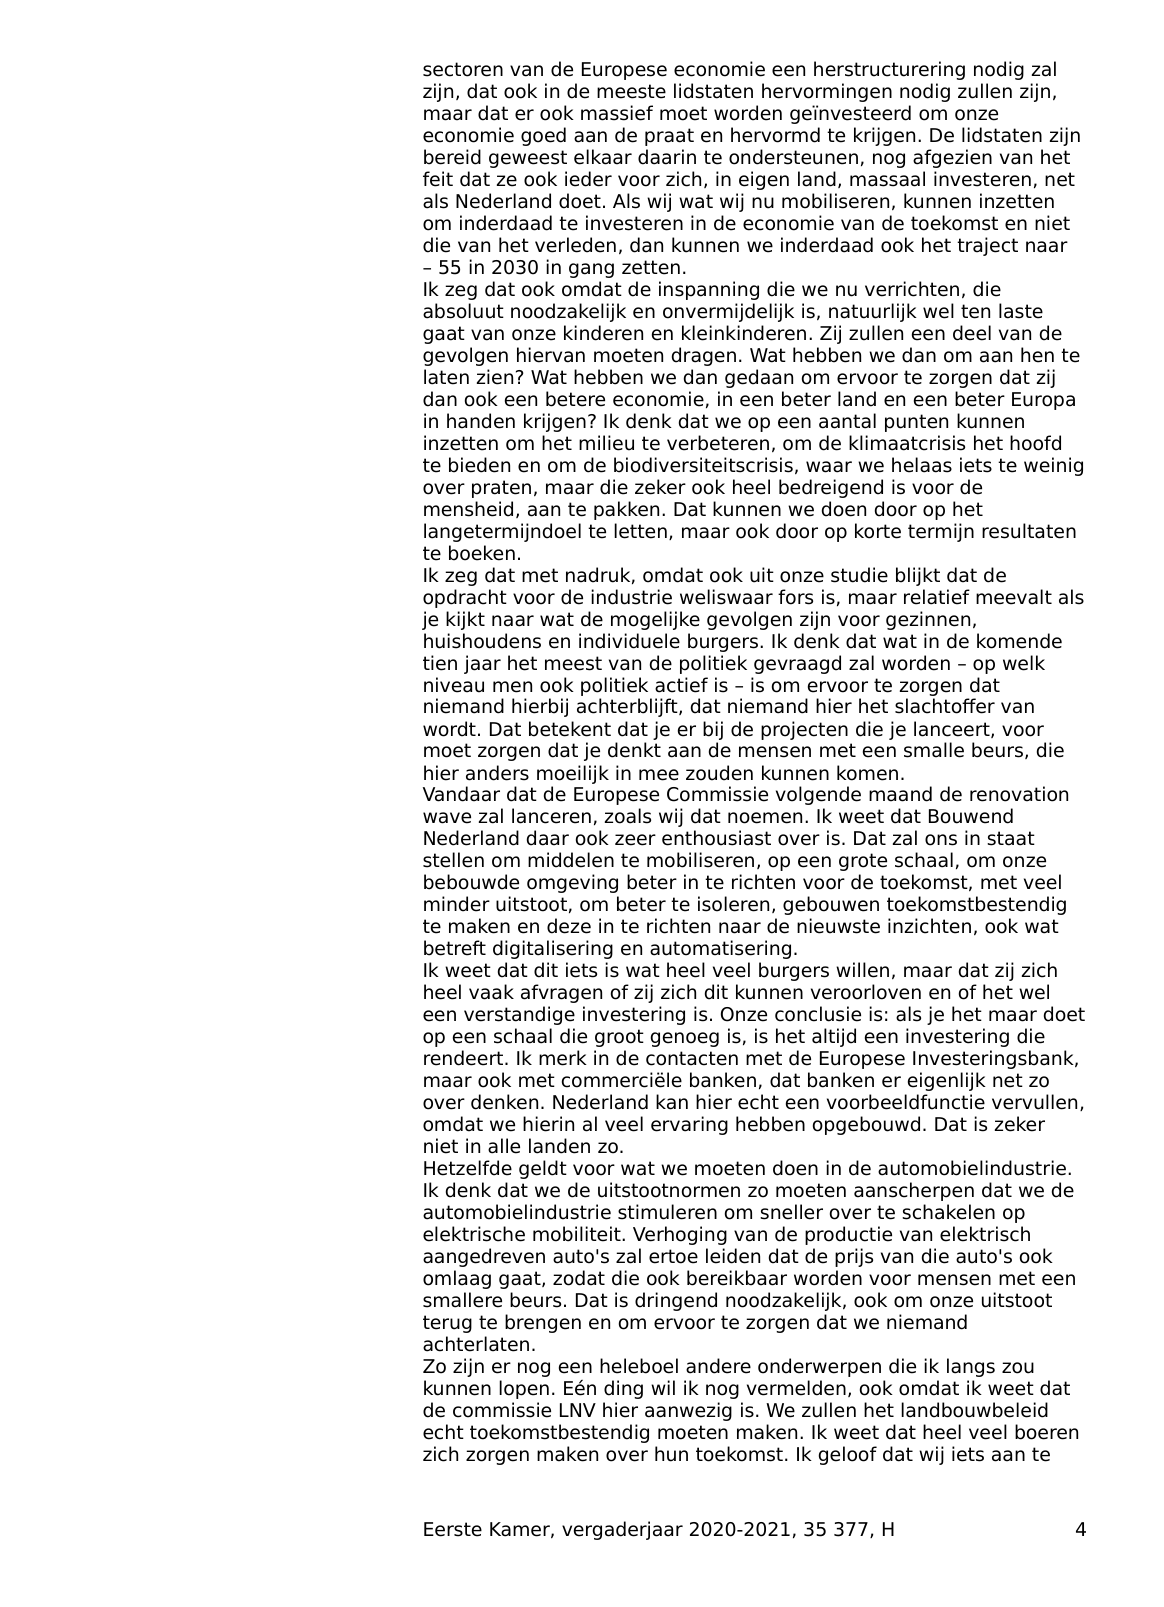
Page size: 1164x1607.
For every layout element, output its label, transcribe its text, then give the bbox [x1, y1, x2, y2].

text sectoren van de Europese economie een herstructurering nodig zal zijn, dat ook in de meeste lidstaten hervormingen nodig zullen zijn, maar dat er ook massief moet worden geïnvesteerd om onze economie goed aan de praat en hervormd te krijgen. De lidstaten zijn bereid geweest elkaar daarin te ondersteunen, nog afgezien van het feit dat ze ook ieder voor zich, in eigen land, massaal investeren, net als Nederland doet. Als wij wat wij nu mobiliseren, kunnen inzetten om inderdaad te investeren in de economie van de toekomst en niet die van het verleden, dan kunnen we inderdaad ook het traject naar – 55 in 2030 in gang zetten. [422, 59, 1087, 279]
text Zo zijn er nog een heleboel andere onderwerpen die ik langs zou kunnen lopen. Eén ding wil ik nog vermelden, ook omdat ik weet dat de commissie LNV hier aanwezig is. We zullen het landbouwbeleid echt toekomstbestendig moeten maken. Ik weet dat heel veel boeren zich zorgen maken over hun toekomst. Ik geloof dat wij iets aan te [422, 1356, 1087, 1466]
text Ik weet dat dit iets is wat heel veel burgers willen, maar dat zij zich heel vaak afvragen of zij zich dit kunnen veroorloven en of het wel een verstandige investering is. Onze conclusie is: als je het maar doet op een schaal die groot genoeg is, is het altijd een investering die rendeert. Ik merk in de contacten met de Europese Investeringsbank, maar ook met commerciële banken, dat banken er eigenlijk net zo over denken. Nederland kan hier echt een voorbeeldfunctie vervullen, omdat we hierin al veel ervaring hebben opgebouwd. Dat is zeker niet in alle landen zo. [422, 960, 1087, 1158]
text Ik zeg dat ook omdat de inspanning die we nu verrichten, die absoluut noodzakelijk en onvermijdelijk is, natuurlijk wel ten laste gaat van onze kinderen en kleinkinderen. Zij zullen een deel van de gevolgen hiervan moeten dragen. Wat hebben we dan om aan hen te laten zien? Wat hebben we dan gedaan om ervoor te zorgen dat zij dan ook een betere economie, in een beter land en een beter Europa in handen krijgen? Ik denk dat we op een aantal punten kunnen inzetten om het milieu te verbeteren, om de klimaatcrisis het hoofd te bieden en om de biodiversiteitscrisis, waar we helaas iets te weinig over praten, maar die zeker ook heel bedreigend is voor de mensheid, aan te pakken. Dat kunnen we doen door op het langetermijndoel te letten, maar ook door op korte termijn resultaten te boeken. [422, 279, 1087, 564]
text Vandaar dat de Europese Commissie volgende maand de renovation wave zal lanceren, zoals wij dat noemen. Ik weet dat Bouwend Nederland daar ook zeer enthousiast over is. Dat zal ons in staat stellen om middelen te mobiliseren, op een grote schaal, om onze bebouwde omgeving beter in te richten voor de toekomst, met veel minder uitstoot, om beter te isoleren, gebouwen toekomstbestendig te maken en deze in te richten naar de nieuwste inzichten, ook wat betreft digitalisering en automatisering. [422, 784, 1087, 960]
text Ik zeg dat met nadruk, omdat ook uit onze studie blijkt dat de opdracht voor de industrie weliswaar fors is, maar relatief meevalt als je kijkt naar wat de mogelijke gevolgen zijn voor gezinnen, huishoudens en individuele burgers. Ik denk dat wat in de komende tien jaar het meest van de politiek gevraagd zal worden – op welk niveau men ook politiek actief is – is om ervoor te zorgen dat niemand hierbij achterblijft, dat niemand hier het slachtoffer van wordt. Dat betekent dat je er bij de projecten die je lanceert, voor moet zorgen dat je denkt aan de mensen met een smalle beurs, die hier anders moeilijk in mee zouden kunnen komen. [422, 564, 1087, 784]
text Hetzelfde geldt voor wat we moeten doen in de automobielindustrie. Ik denk dat we de uitstootnormen zo moeten aanscherpen dat we de automobielindustrie stimuleren om sneller over te schakelen op elektrische mobiliteit. Verhoging van de productie van elektrisch aangedreven auto's zal ertoe leiden dat de prijs van die auto's ook omlaag gaat, zodat die ook bereikbaar worden voor mensen met een smallere beurs. Dat is dringend noodzakelijk, ook om onze uitstoot terug te brengen en om ervoor te zorgen dat we niemand achterlaten. [422, 1158, 1087, 1356]
